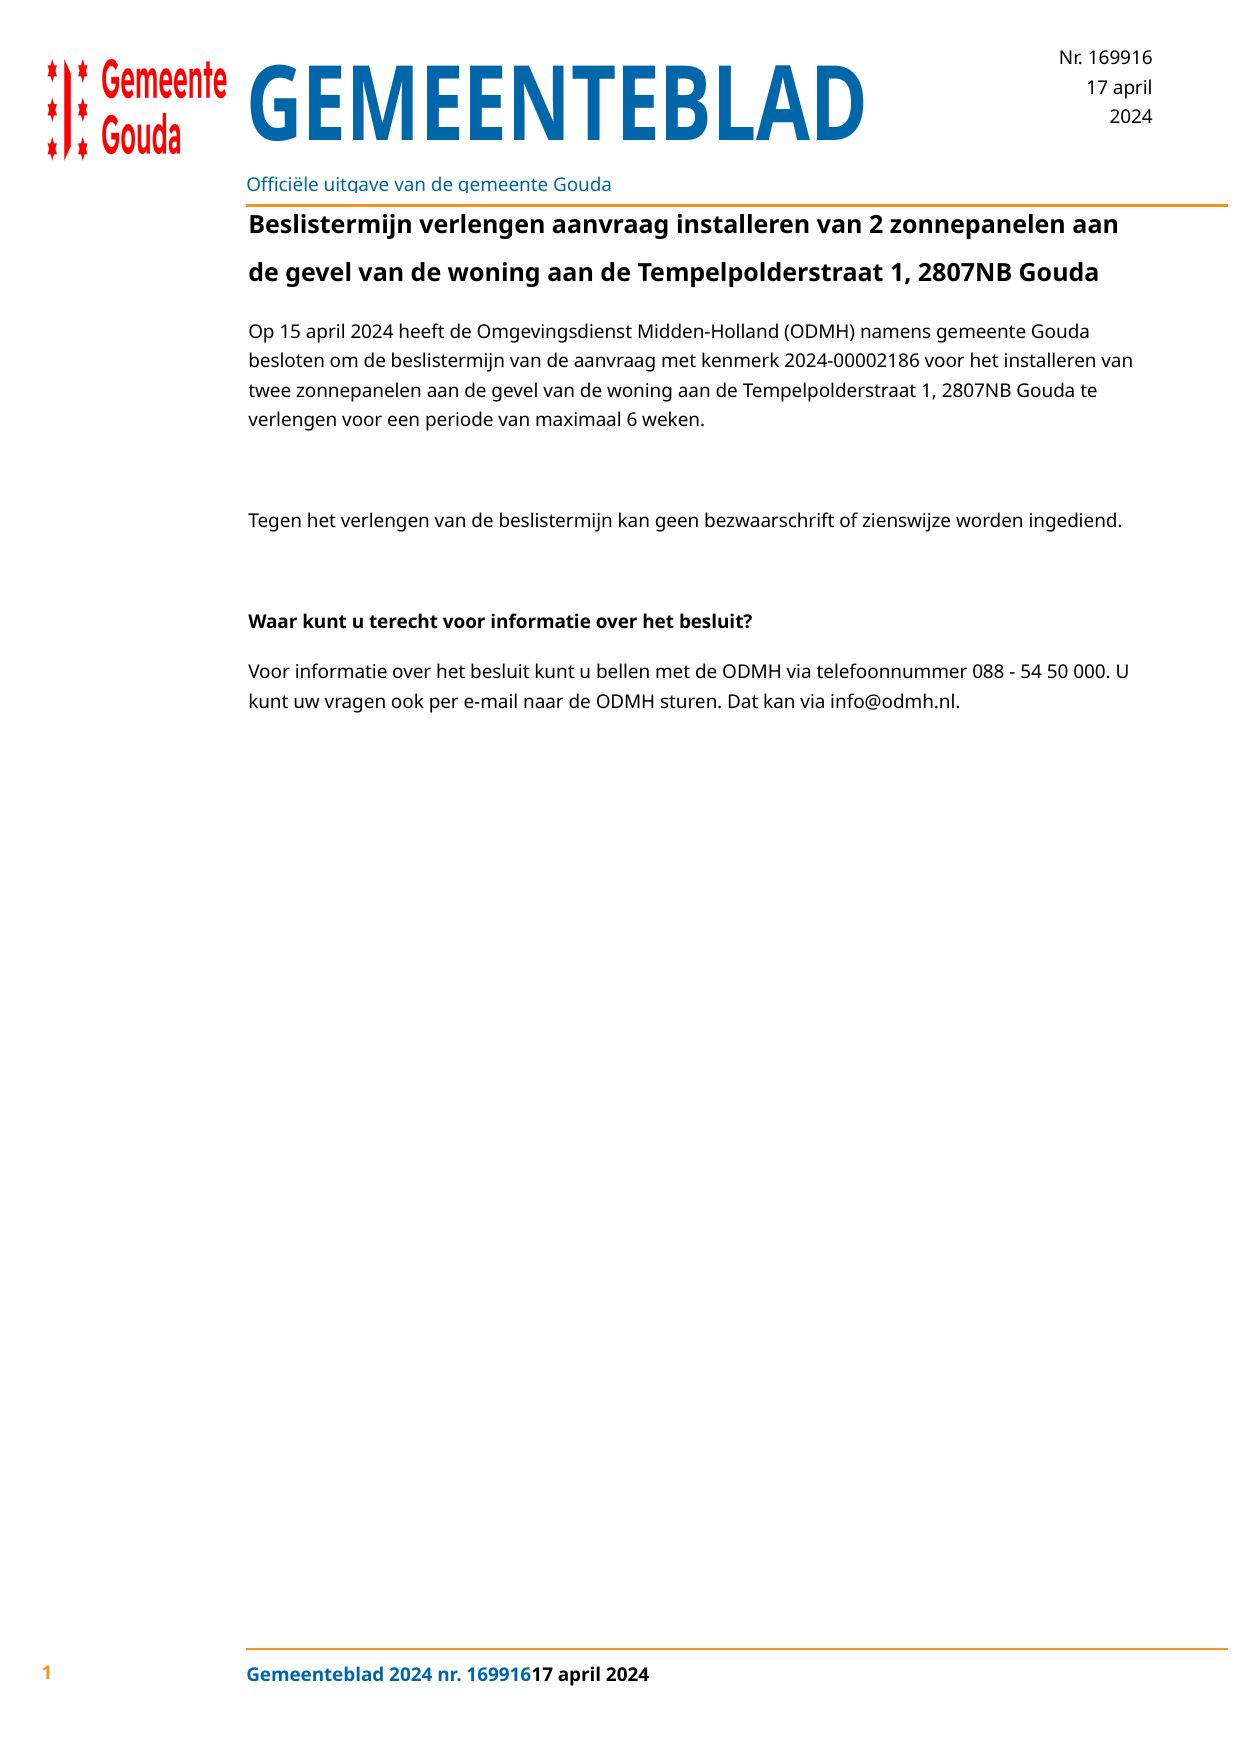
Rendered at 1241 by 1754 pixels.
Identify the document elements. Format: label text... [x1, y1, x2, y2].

text Tegen het verlengen van de beslistermijn kan geen bezwaarschrift of zienswijze worden ingediend. [248, 507, 1152, 533]
text Beslistermijn verlengen aanvraag installeren van 2 zonnepanelen aan de gevel van de woning aan de Tempelpolderstraat 1, 2807NB Gouda [248, 207, 1152, 288]
text Op 15 april 2024 heeft de Omgevingsdienst Midden-Holland (ODMH) namens gemeente Gouda besloten om de beslistermijn van de aanvraag met kenmerk 2024-00002186 voor het installeren van twee zonnepanelen aan de gevel van de woning aan de Tempelpolderstraat 1, 2807NB Gouda te verlengen voor een periode van maximaal 6 weken. [248, 318, 1152, 432]
text Waar kunt u terecht voor informatie over het besluit? [248, 608, 1152, 634]
text Voor informatie over het besluit kunt u bellen met de ODMH via telefoonnummer 088 - 54 50 000. U kunt uw vragen ook per e-mail naar de ODMH sturen. Dat kan via info@odmh.nl. [248, 659, 1152, 714]
picture [41, 47, 231, 172]
